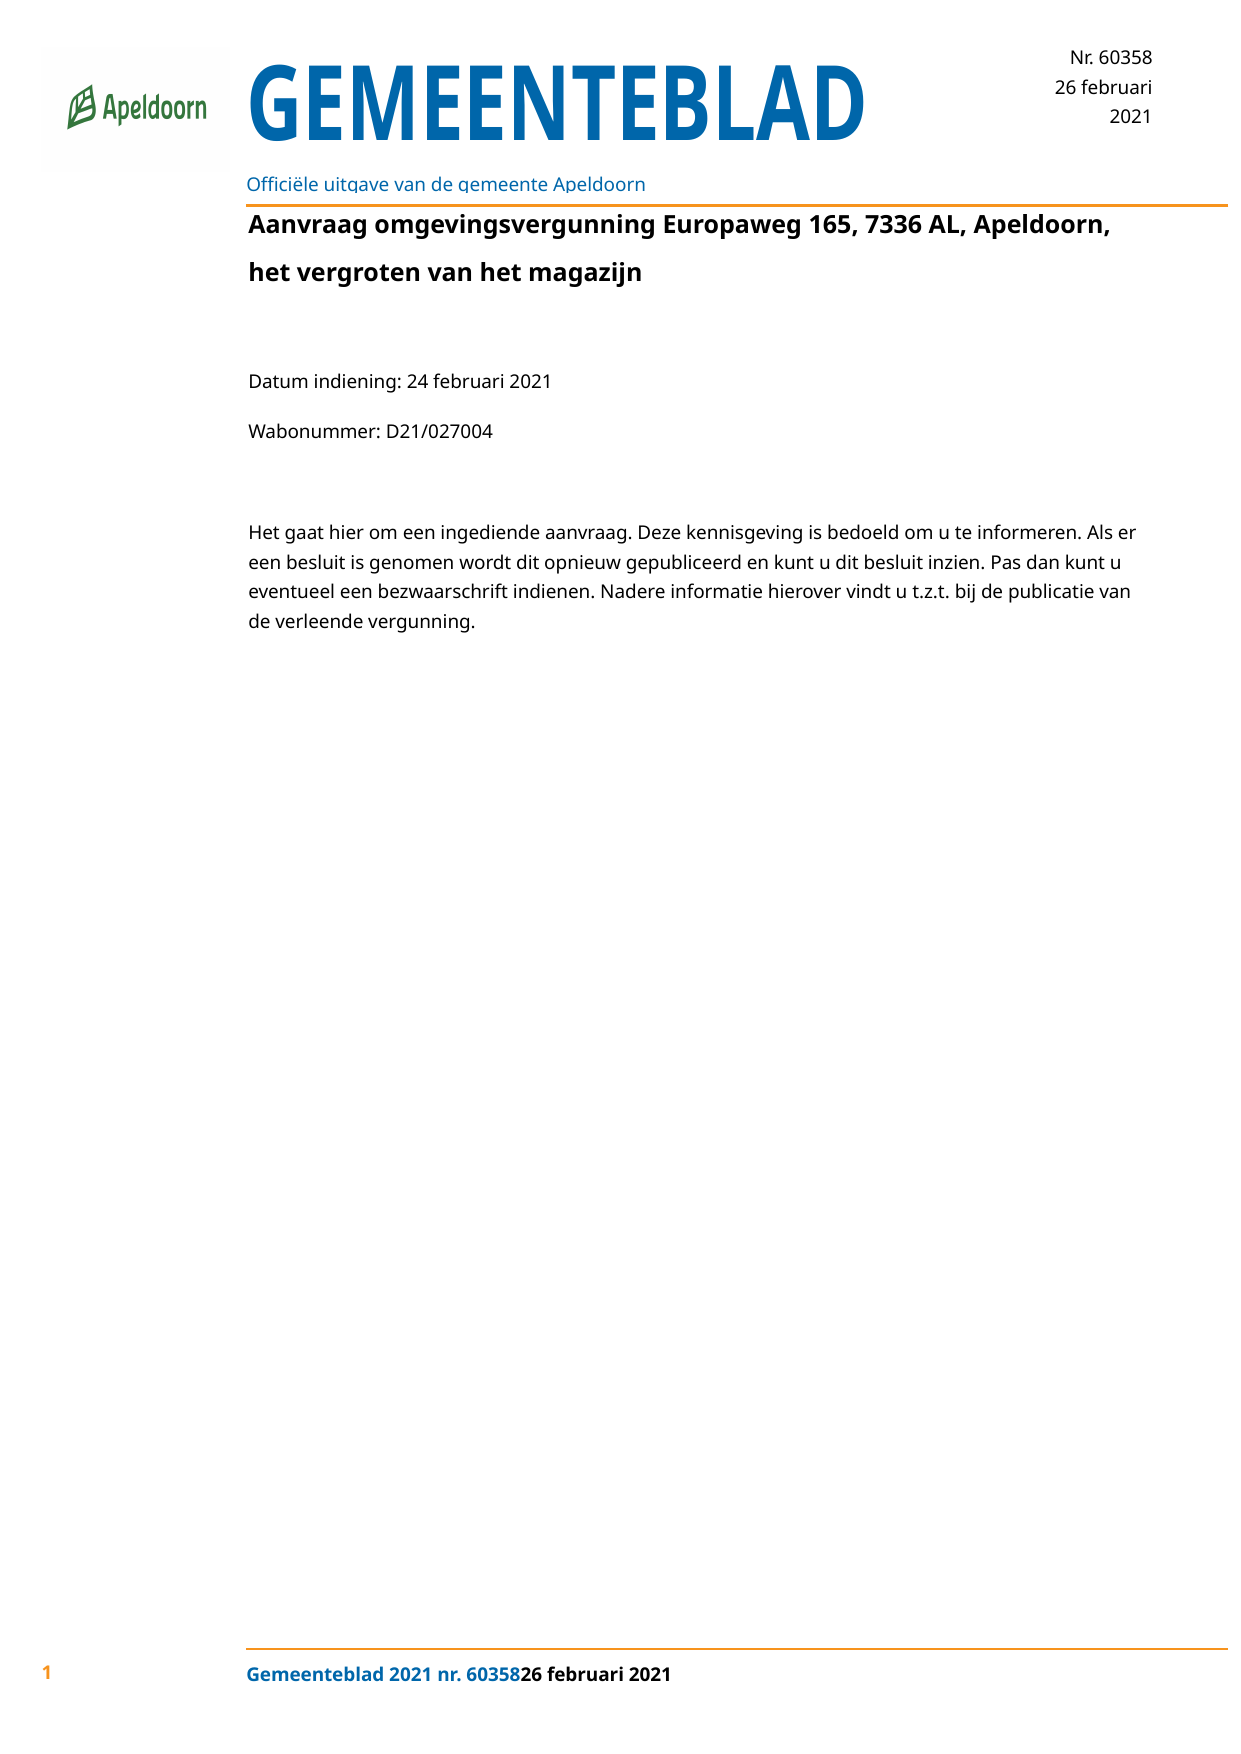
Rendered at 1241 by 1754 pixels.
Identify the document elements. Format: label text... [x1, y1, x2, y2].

text Aanvraag omgevingsvergunning Europaweg 165, 7336 AL, Apeldoorn, het vergroten van het magazijn [248, 207, 1152, 288]
text Datum indiening: 24 februari 2021 [248, 368, 1152, 394]
text Het gaat hier om een ingediende aanvraag. Deze kennisgeving is bedoeld om u te informeren. Als er een besluit is genomen wordt dit opnieuw gepubliceerd en kunt u dit besluit inzien. Pas dan kunt u eventueel een bezwaarschrift indienen. Nadere informatie hierover vindt u t.z.t. bij de publicatie van de verleende vergunning. [248, 519, 1152, 634]
picture [41, 47, 231, 172]
text Wabonummer: D21/027004 [248, 419, 1152, 444]
